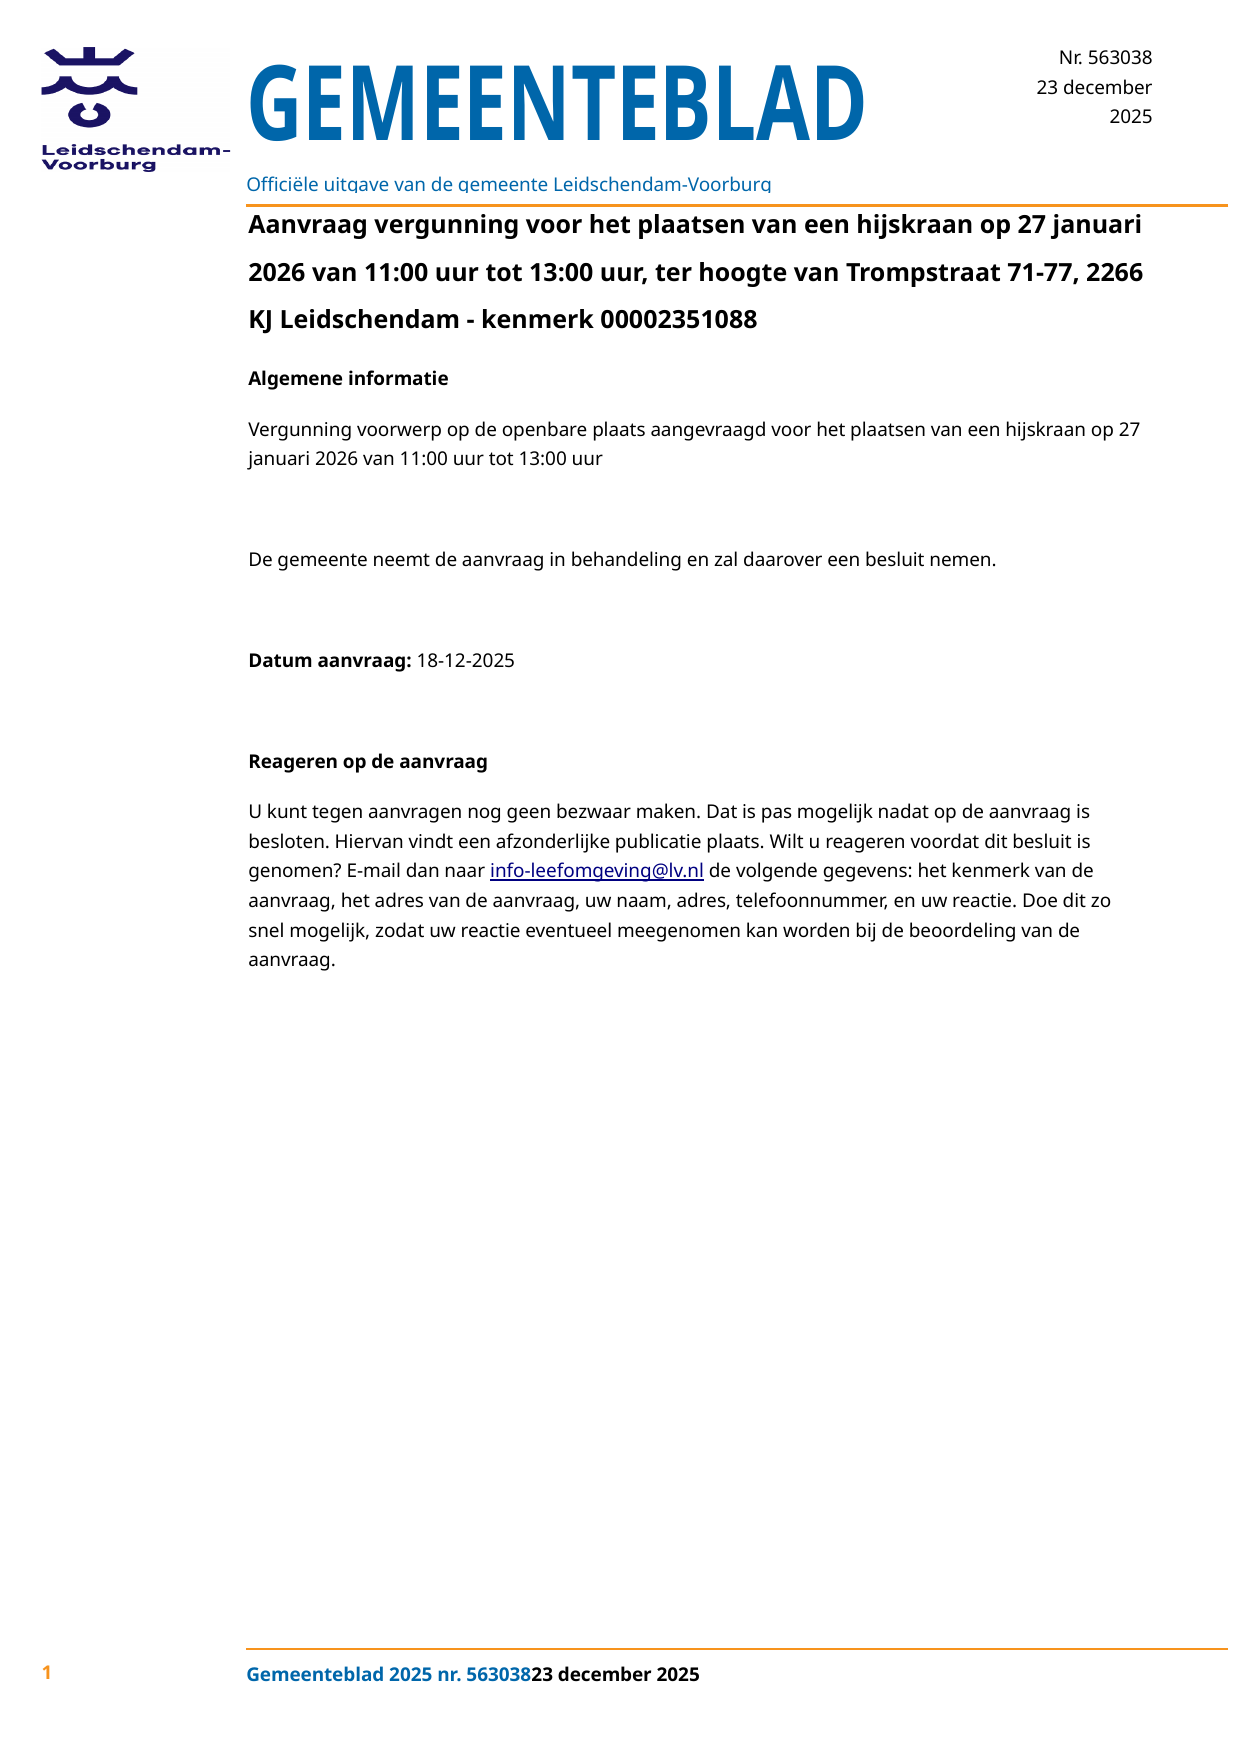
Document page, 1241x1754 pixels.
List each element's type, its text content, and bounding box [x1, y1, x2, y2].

picture [41, 47, 231, 172]
text Vergunning voorwerp op de openbare plaats aangevraagd voor het plaatsen van een hijskraan op 27 januari 2026 van 11:00 uur tot 13:00 uur [248, 416, 1152, 471]
text De gemeente neemt de aanvraag in behandeling en zal daarover een besluit nemen. [248, 546, 1152, 572]
text Reageren op de aanvraag [248, 748, 1152, 774]
text U kunt tegen aanvragen nog geen bezwaar maken. Dat is pas mogelijk nadat op de aanvraag is besloten. Hiervan vindt een afzonderlijke publicatie plaats. Wilt u reageren voordat dit besluit is genomen? E-mail dan naar info-leefomgeving@lv.nl de volgende gegevens: het kenmerk van de aanvraag, het adres van de aanvraag, uw naam, adres, telefoonnummer, en uw reactie. Doe dit zo snel mogelijk, zodat uw reactie eventueel meegenomen kan worden bij de beoordeling van de aanvraag. [248, 798, 1152, 972]
text Algemene informatie [248, 366, 1152, 391]
text Datum aanvraag: 18-12-2025 [248, 647, 1152, 673]
text Aanvraag vergunning voor het plaatsen van een hijskraan op 27 januari 2026 van 11:00 uur tot 13:00 uur, ter hoogte van Trompstraat 71-77, 2266 KJ Leidschendam - kenmerk 00002351088 [248, 207, 1152, 336]
